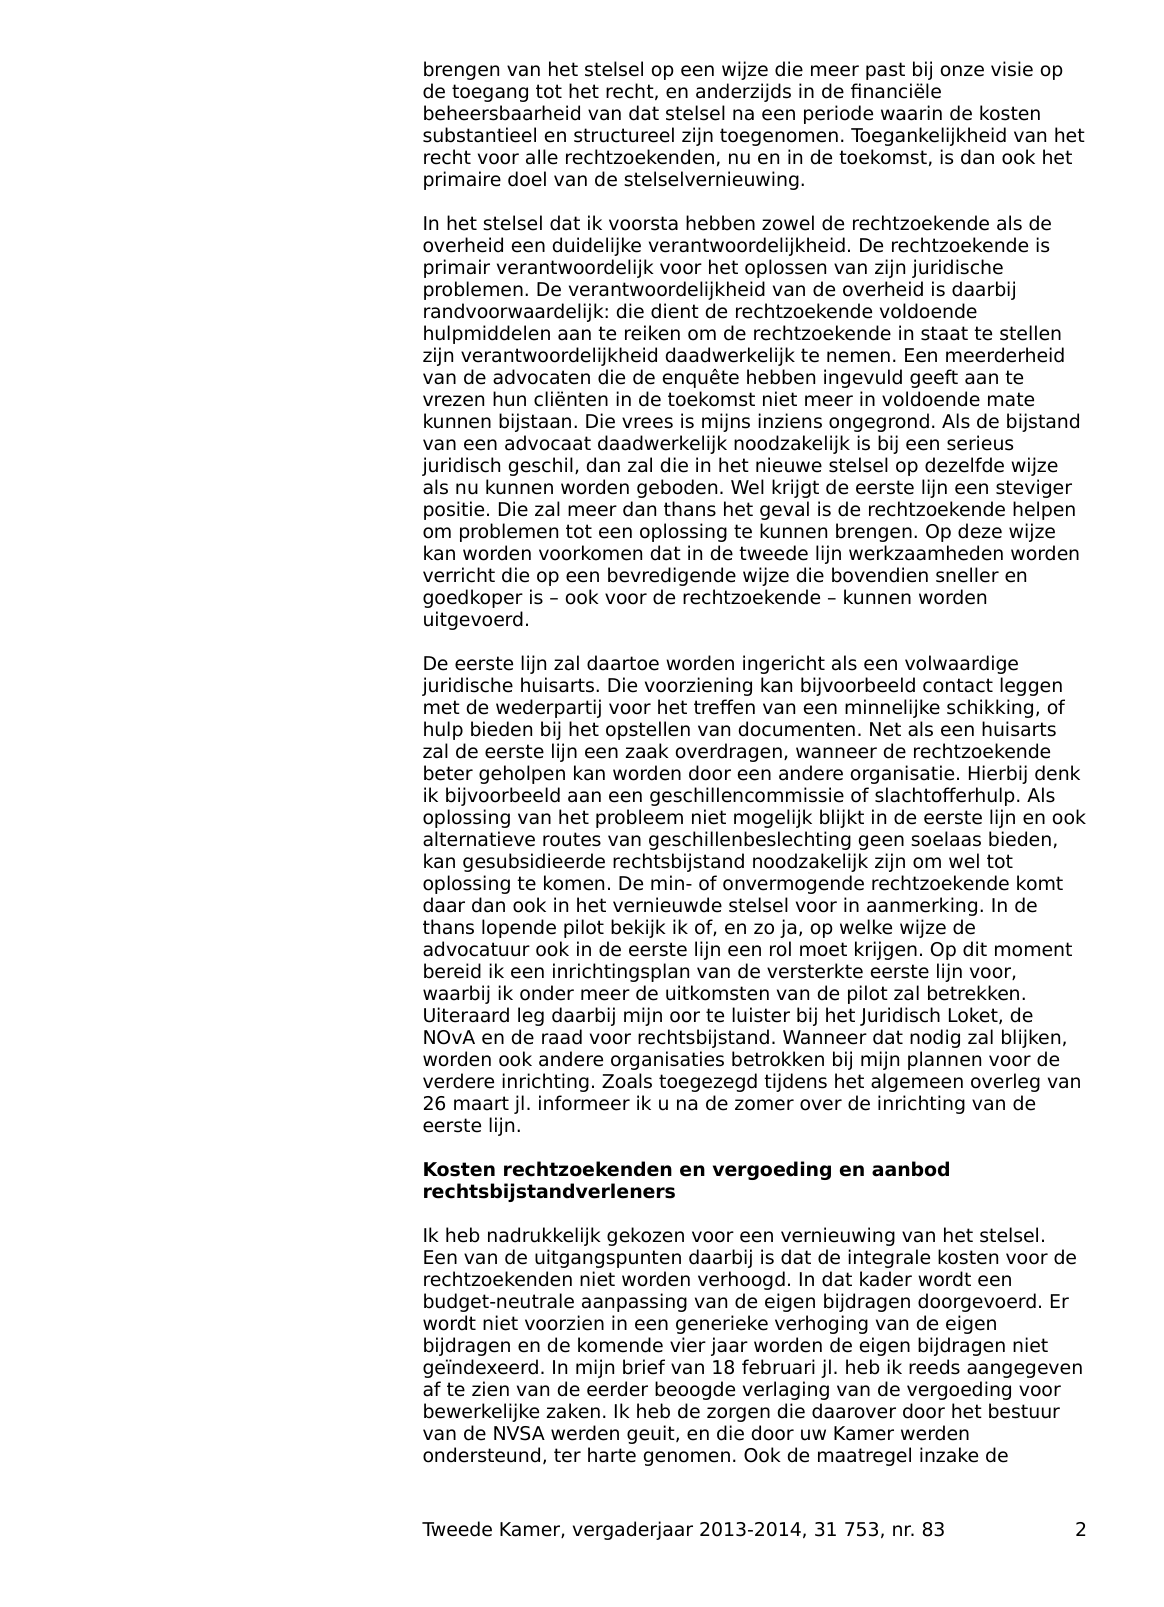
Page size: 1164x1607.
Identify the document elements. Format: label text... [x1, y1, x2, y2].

subtitle Kosten rechtzoekenden en vergoeding en aanbod rechtsbijstandverleners [422, 1159, 1087, 1203]
text De eerste lijn zal daartoe worden ingericht als een volwaardige juridische huisarts. Die voorziening kan bijvoorbeeld contact leggen met de wederpartij voor het treffen van een minnelijke schikking, of hulp bieden bij het opstellen van documenten. Net als een huisarts zal de eerste lijn een zaak overdragen, wanneer de rechtzoekende beter geholpen kan worden door een andere organisatie. Hierbij denk ik bijvoorbeeld aan een geschillencommissie of slachtofferhulp. Als oplossing van het probleem niet mogelijk blijkt in de eerste lijn en ook alternatieve routes van geschillenbeslechting geen soelaas bieden, kan gesubsidieerde rechtsbijstand noodzakelijk zijn om wel tot oplossing te komen. De min- of onvermogende rechtzoekende komt daar dan ook in het vernieuwde stelsel voor in aanmerking. In de thans lopende pilot bekijk ik of, en zo ja, op welke wijze de advocatuur ook in de eerste lijn een rol moet krijgen. Op dit moment bereid ik een inrichtingsplan van de versterkte eerste lijn voor, waarbij ik onder meer de uitkomsten van de pilot zal betrekken. Uiteraard leg daarbij mijn oor te luister bij het Juridisch Loket, de NOvA en de raad voor rechtsbijstand. Wanneer dat nodig zal blijken, worden ook andere organisaties betrokken bij mijn plannen voor de verdere inrichting. Zoals toegezegd tijdens het algemeen overleg van 26 maart jl. informeer ik u na de zomer over de inrichting van de eerste lijn. [422, 653, 1087, 1136]
text In het stelsel dat ik voorsta hebben zowel de rechtzoekende als de overheid een duidelijke verantwoordelijkheid. De rechtzoekende is primair verantwoordelijk voor het oplossen van zijn juridische problemen. De verantwoordelijkheid van de overheid is daarbij randvoorwaardelijk: die dient de rechtzoekende voldoende hulpmiddelen aan te reiken om de rechtzoekende in staat te stellen zijn verantwoordelijkheid daadwerkelijk te nemen. Een meerderheid van de advocaten die de enquête hebben ingevuld geeft aan te vrezen hun cliënten in de toekomst niet meer in voldoende mate kunnen bijstaan. Die vrees is mijns inziens ongegrond. Als de bijstand van een advocaat daadwerkelijk noodzakelijk is bij een serieus juridisch geschil, dan zal die in het nieuwe stelsel op dezelfde wijze als nu kunnen worden geboden. Wel krijgt de eerste lijn een steviger positie. Die zal meer dan thans het geval is de rechtzoekende helpen om problemen tot een oplossing te kunnen brengen. Op deze wijze kan worden voorkomen dat in de tweede lijn werkzaamheden worden verricht die op een bevredigende wijze die bovendien sneller en goedkoper is – ook voor de rechtzoekende – kunnen worden uitgevoerd. [422, 213, 1087, 631]
text brengen van het stelsel op een wijze die meer past bij onze visie op de toegang tot het recht, en anderzijds in de financiële beheersbaarheid van dat stelsel na een periode waarin de kosten substantieel en structureel zijn toegenomen. Toegankelijkheid van het recht voor alle rechtzoekenden, nu en in de toekomst, is dan ook het primaire doel van de stelselvernieuwing. [422, 59, 1087, 191]
text Ik heb nadrukkelijk gekozen voor een vernieuwing van het stelsel. Een van de uitgangspunten daarbij is dat de integrale kosten voor de rechtzoekenden niet worden verhoogd. In dat kader wordt een budget-neutrale aanpassing van de eigen bijdragen doorgevoerd. Er wordt niet voorzien in een generieke verhoging van de eigen bijdragen en de komende vier jaar worden de eigen bijdragen niet geïndexeerd. In mijn brief van 18 februari jl. heb ik reeds aangegeven af te zien van de eerder beoogde verlaging van de vergoeding voor bewerkelijke zaken. Ik heb de zorgen die daarover door het bestuur van de NVSA werden geuit, en die door uw Kamer werden ondersteund, ter harte genomen. Ook de maatregel inzake de [422, 1225, 1087, 1467]
